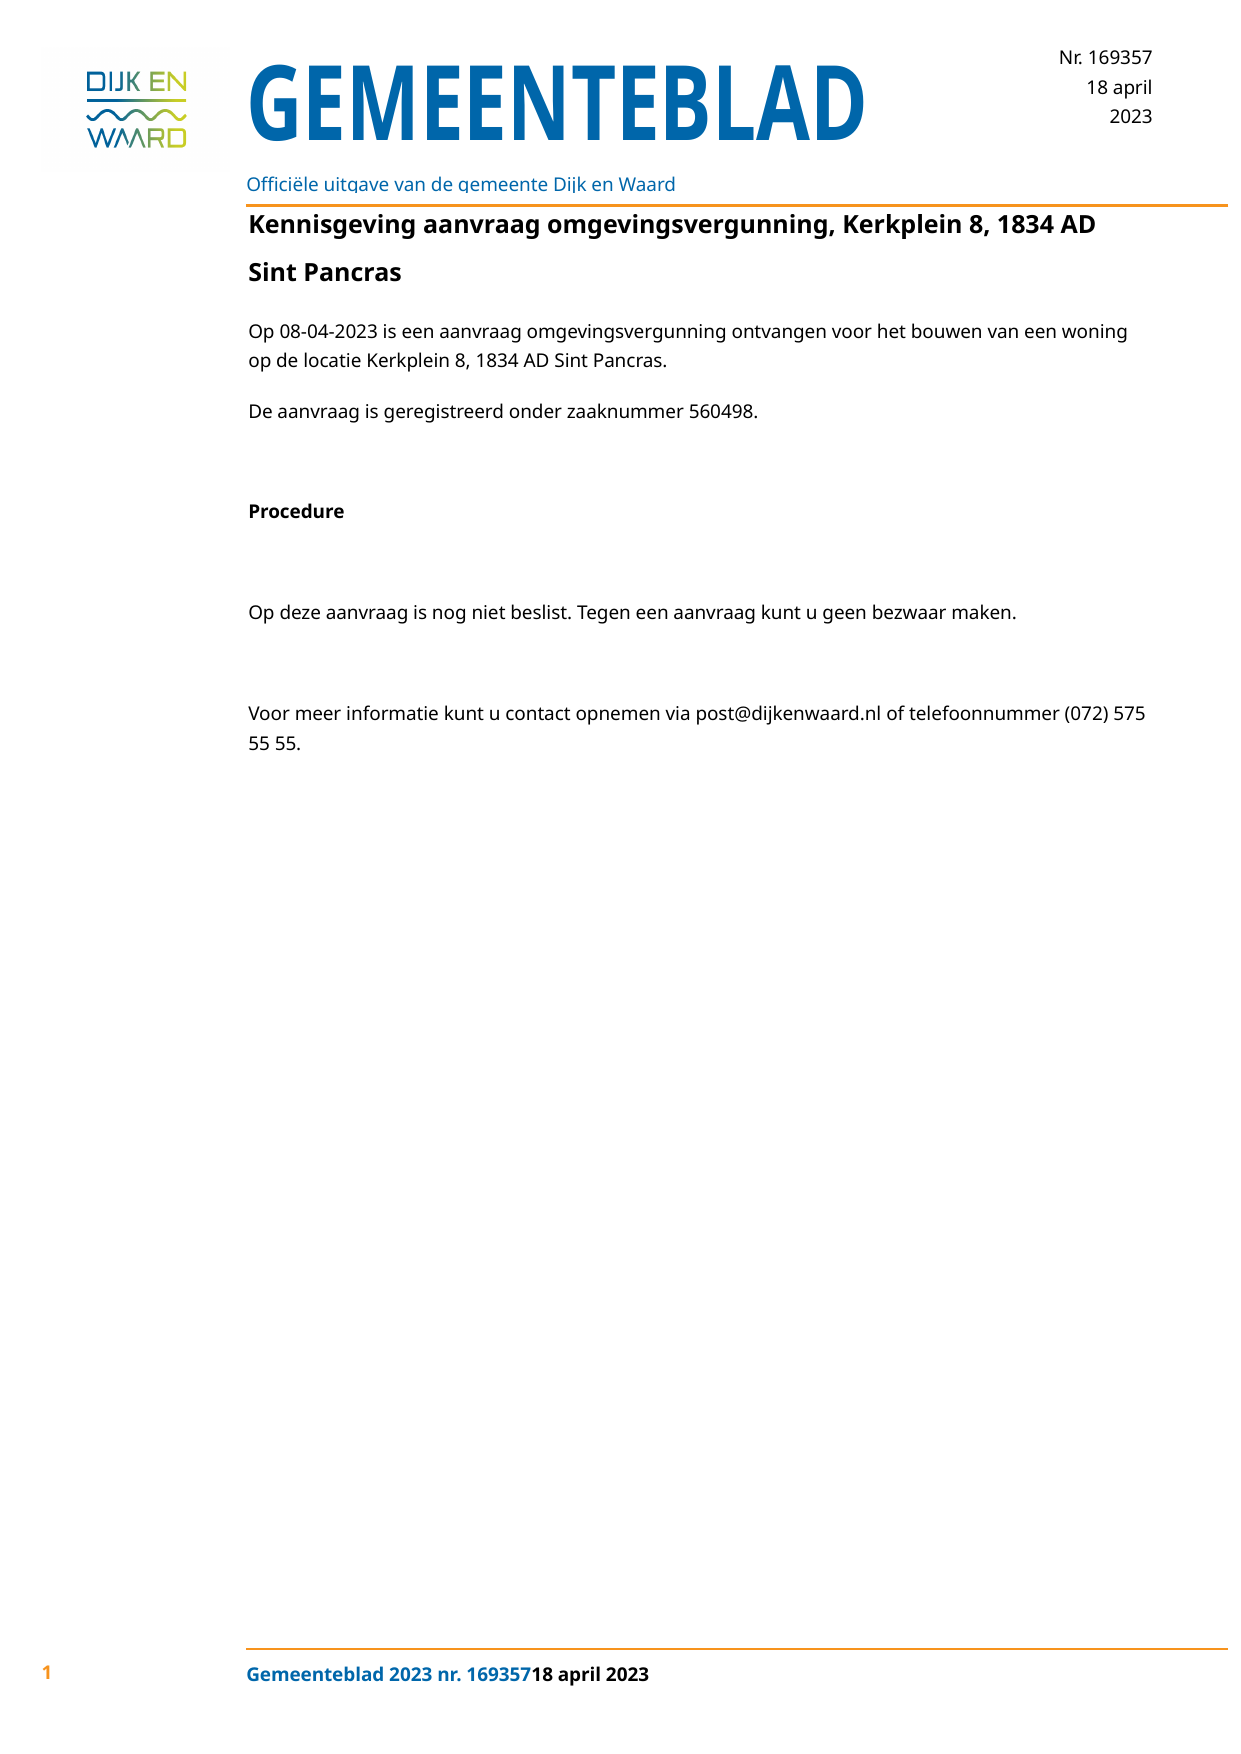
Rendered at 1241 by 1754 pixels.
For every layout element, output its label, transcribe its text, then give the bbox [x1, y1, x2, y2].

text Op deze aanvraag is nog niet beslist. Tegen een aanvraag kunt u geen bezwaar maken. [248, 599, 1152, 625]
text Kennisgeving aanvraag omgevingsvergunning, Kerkplein 8, 1834 AD Sint Pancras [248, 207, 1152, 288]
text De aanvraag is geregistreerd onder zaaknummer 560498. [248, 398, 1152, 424]
text Procedure [248, 499, 1152, 524]
picture [41, 47, 231, 172]
text Voor meer informatie kunt u contact opnemen via post@dijkenwaard.nl of telefoonnummer (072) 575 55 55. [248, 700, 1152, 756]
text Op 08-04-2023 is een aanvraag omgevingsvergunning ontvangen voor het bouwen van een woning op de locatie Kerkplein 8, 1834 AD Sint Pancras. [248, 318, 1152, 373]
